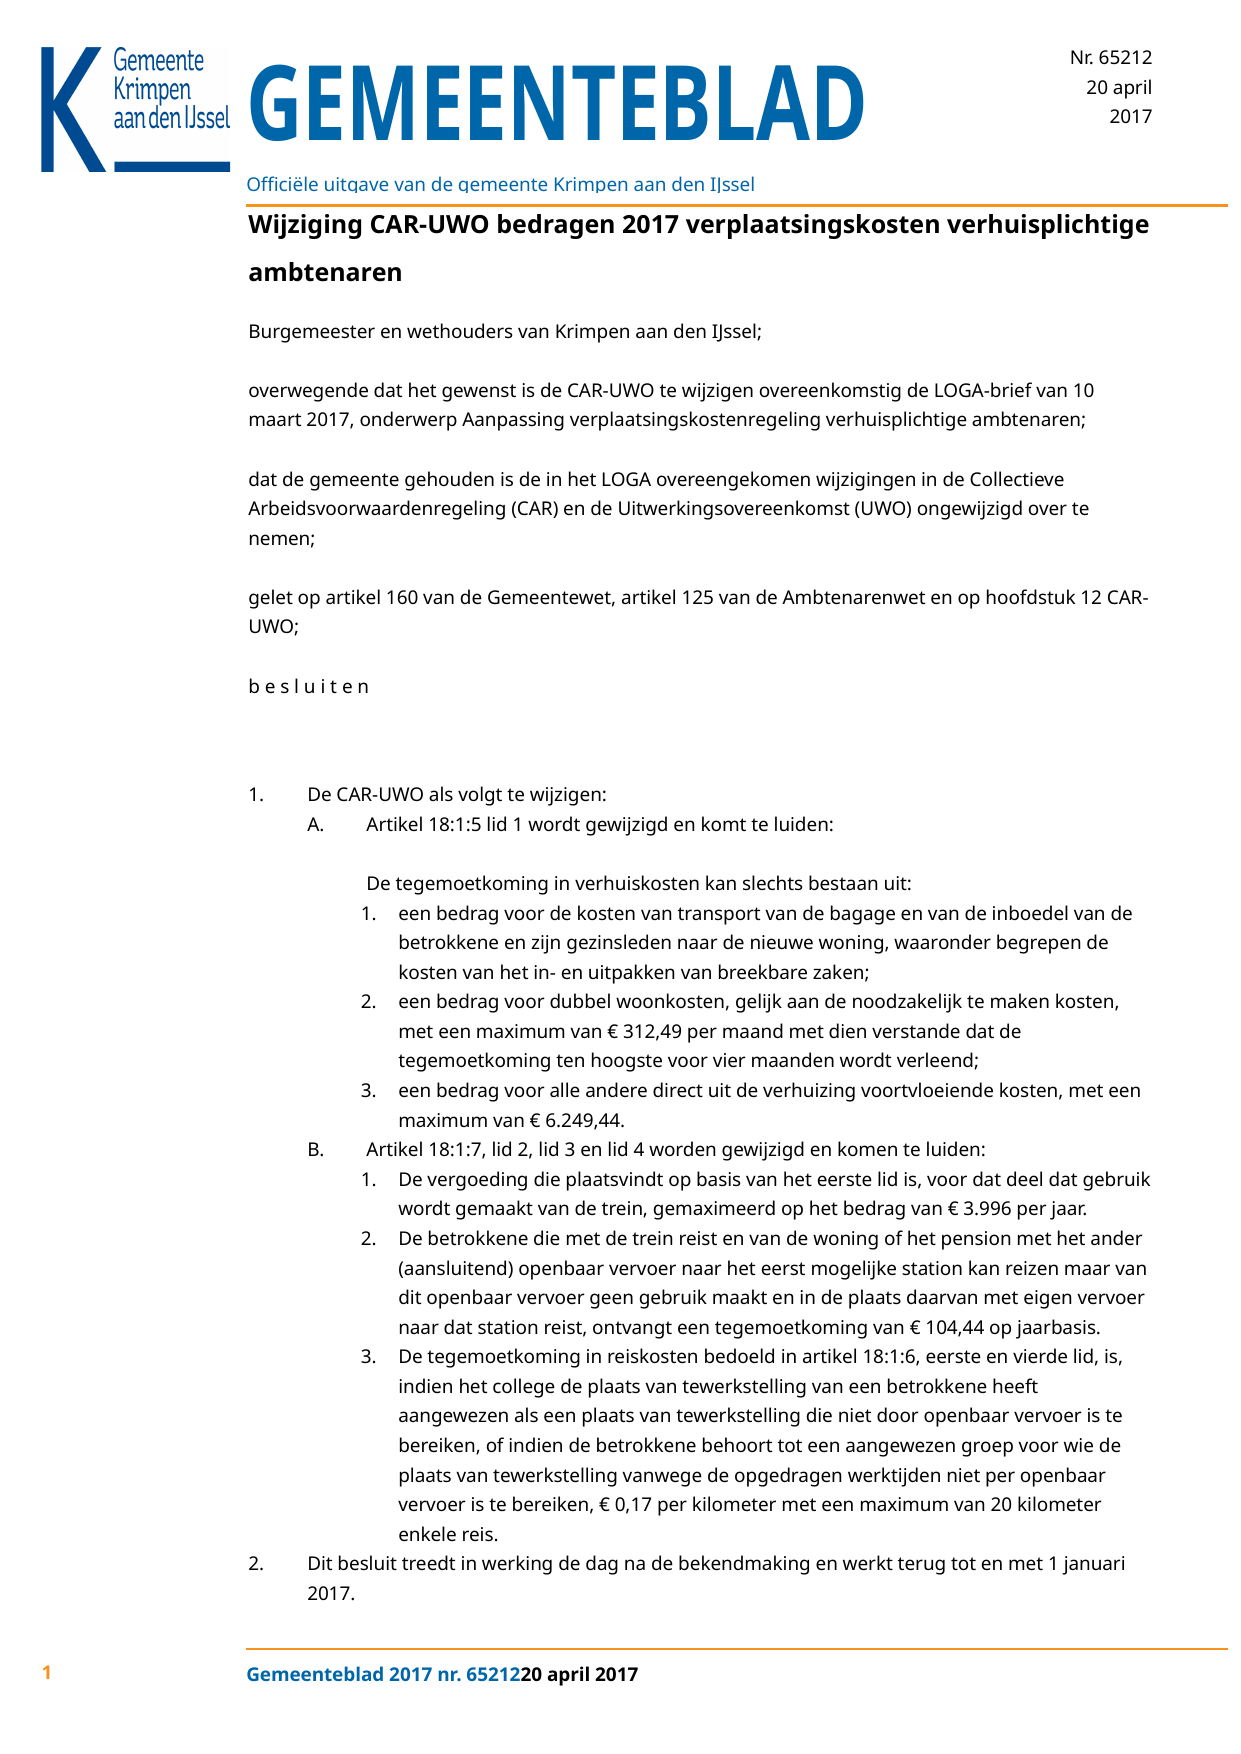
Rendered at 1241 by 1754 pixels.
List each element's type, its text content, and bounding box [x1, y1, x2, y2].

list een bedrag voor dubbel woonkosten, gelijk aan de noodzakelijk te maken kosten, met een maximum van € 312,49 per maand met dien verstande dat de tegemoetkoming ten hoogste voor vier maanden wordt verleend; [361, 988, 1152, 1073]
text dat de gemeente gehouden is de in het LOGA overeengekomen wijzigingen in de Collectieve Arbeidsvoorwaardenregeling (CAR) en de Uitwerkingsovereenkomst (UWO) ongewijzigd over te nemen; [248, 466, 1152, 551]
list Artikel 18:1:5 lid 1 wordt gewijzigd en komt te luiden: [307, 811, 1152, 837]
list een bedrag voor de kosten van transport van de bagage en van de inboedel van de betrokkene en zijn gezinsleden naar de nieuwe woning, waaronder begrepen de kosten van het in- en uitpakken van breekbare zaken; [361, 900, 1152, 984]
list De tegemoetkoming in verhuiskosten kan slechts bestaan uit: [307, 870, 1152, 896]
list De CAR-UWO als volgt te wijzigen: [248, 781, 1152, 807]
text Wijziging CAR-UWO bedragen 2017 verplaatsingskosten verhuisplichtige ambtenaren [248, 207, 1152, 288]
text overwegende dat het gewenst is de CAR-UWO te wijzigen overeenkomstig de LOGA-brief van 10 maart 2017, onderwerp Aanpassing verplaatsingskostenregeling verhuisplichtige ambtenaren; [248, 377, 1152, 432]
picture [41, 47, 231, 172]
list een bedrag voor alle andere direct uit de verhuizing voortvloeiende kosten, met een maximum van € 6.249,44. [361, 1077, 1152, 1132]
list Dit besluit treedt in werking de dag na de bekendmaking en werkt terug tot en met 1 januari 2017. [248, 1551, 1152, 1606]
list De tegemoetkoming in reiskosten bedoeld in artikel 18:1:6, eerste en vierde lid, is, indien het college de plaats van tewerkstelling van een betrokkene heeft aangewezen als een plaats van tewerkstelling die niet door openbaar vervoer is te bereiken, of indien de betrokkene behoort tot een aangewezen groep voor wie de plaats van tewerkstelling vanwege de opgedragen werktijden niet per openbaar vervoer is te bereiken, € 0,17 per kilometer met een maximum van 20 kilometer enkele reis. [361, 1343, 1152, 1547]
text Burgemeester en wethouders van Krimpen aan den IJssel; [248, 318, 1152, 344]
list De vergoeding die plaatsvindt op basis van het eerste lid is, voor dat deel dat gebruik wordt gemaakt van de trein, gemaximeerd op het bedrag van € 3.996 per jaar. [361, 1166, 1152, 1221]
text b e s l u i t e n [248, 673, 1152, 699]
text gelet op artikel 160 van de Gemeentewet, artikel 125 van de Ambtenarenwet en op hoofdstuk 12 CAR-UWO; [248, 584, 1152, 639]
list De betrokkene die met de trein reist en van de woning of het pension met het ander (aansluitend) openbaar vervoer naar het eerst mogelijke station kan reizen maar van dit openbaar vervoer geen gebruik maakt en in de plaats daarvan met eigen vervoer naar dat station reist, ontvangt een tegemoetkoming van € 104,44 op jaarbasis. [361, 1225, 1152, 1339]
list Artikel 18:1:7, lid 2, lid 3 en lid 4 worden gewijzigd en komen te luiden: [307, 1136, 1152, 1162]
